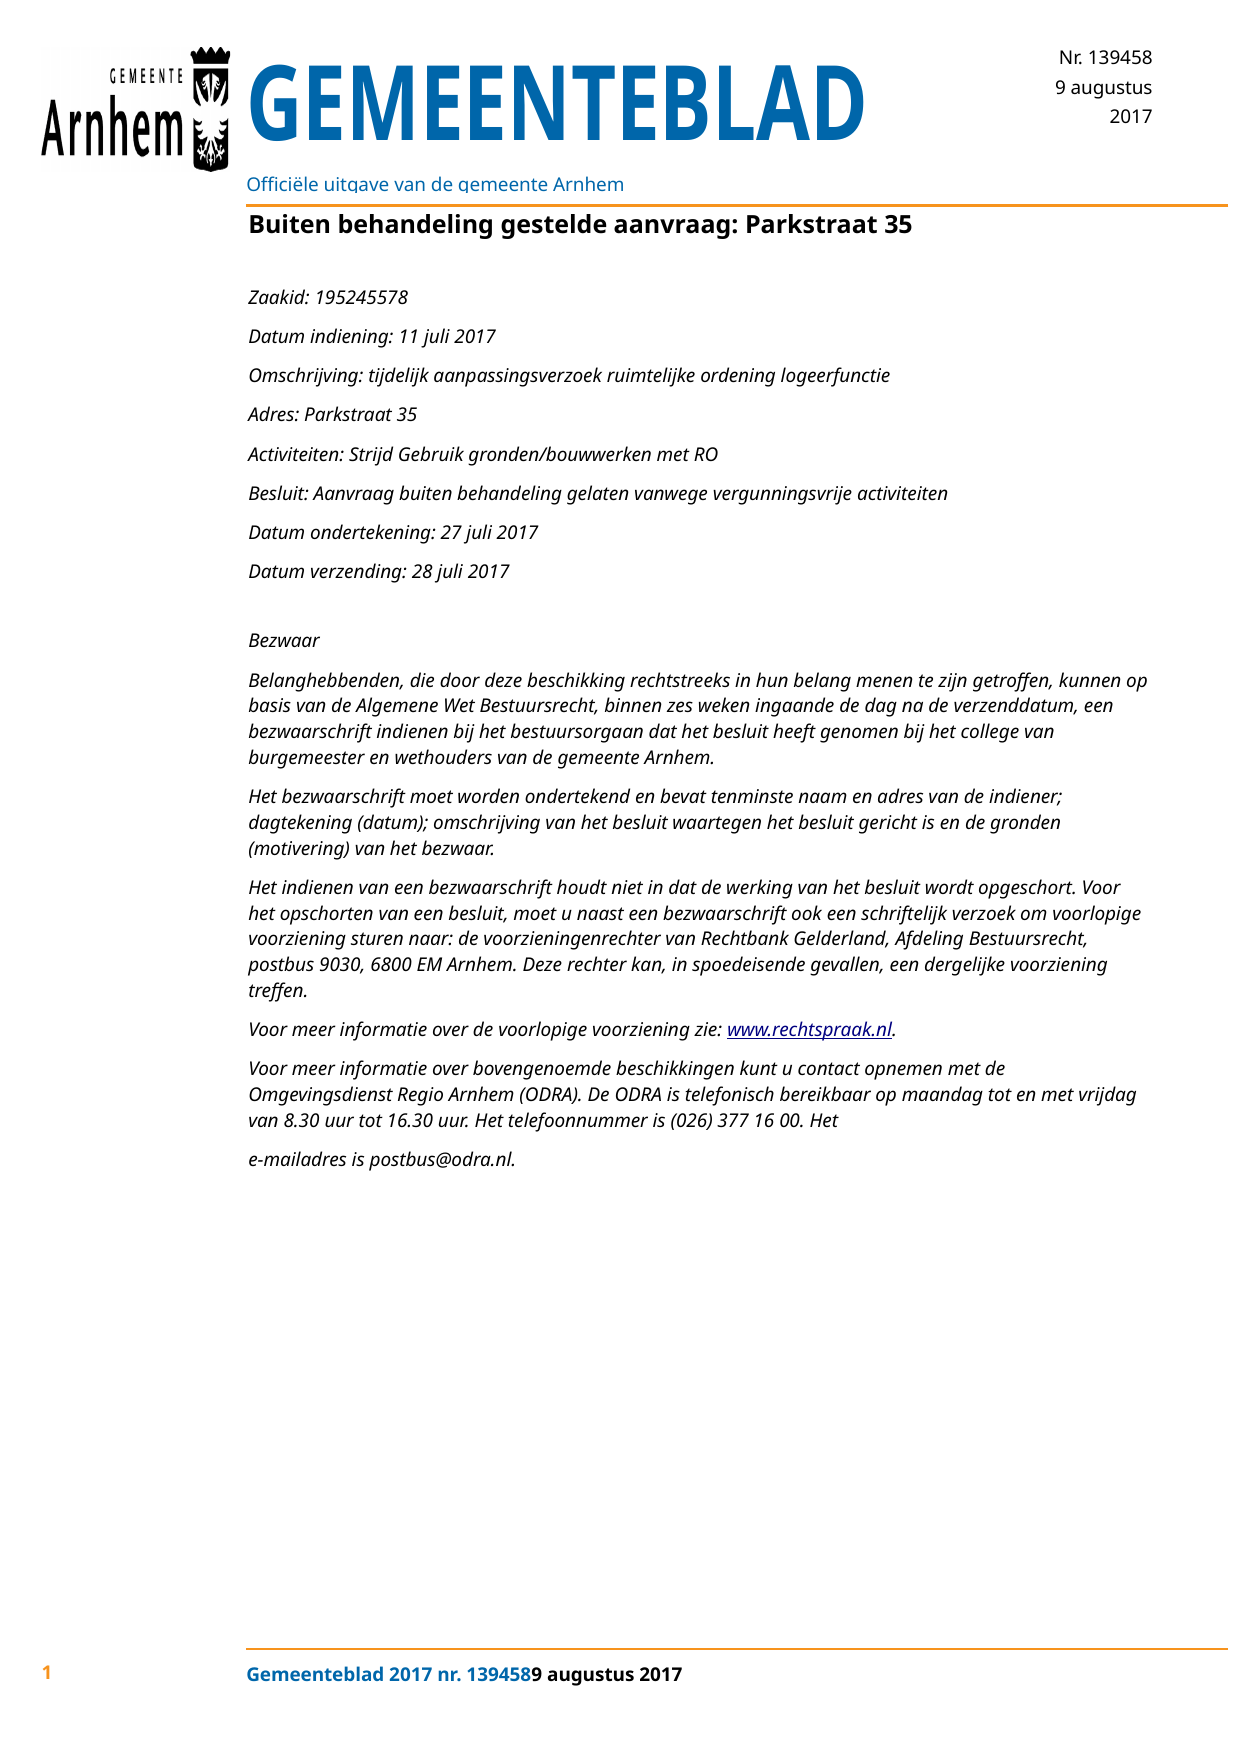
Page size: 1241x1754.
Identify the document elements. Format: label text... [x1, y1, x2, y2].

text Besluit: Aanvraag buiten behandeling gelaten vanwege vergunningsvrije activiteiten [248, 480, 1152, 506]
text Datum verzending: 28 juli 2017 [248, 559, 1152, 584]
text Omschrijving: tijdelijk aanpassingsverzoek ruimtelijke ordening logeerfunctie [248, 362, 1152, 388]
text Activiteiten: Strijd Gebruik gronden/bouwwerken met RO [248, 441, 1152, 467]
text Datum ondertekening: 27 juli 2017 [248, 519, 1152, 545]
text Buiten behandeling gestelde aanvraag: Parkstraat 35 [248, 207, 1152, 241]
text Voor meer informatie over de voorlopige voorziening zie: www.rechtspraak.nl. [248, 1016, 1152, 1042]
text Belanghebbenden, die door deze beschikking rechtstreeks in hun belang menen te zijn getroffen, kunnen op basis van de Algemene Wet Bestuursrecht, binnen zes weken ingaande de dag na de verzenddatum, een bezwaarschrift indienen bij het bestuursorgaan dat het besluit heeft genomen bij het college van burgemeester en wethouders van de gemeente Arnhem. [248, 667, 1152, 770]
text Datum indiening: 11 juli 2017 [248, 323, 1152, 349]
text Het indienen van een bezwaarschrift houdt niet in dat de werking van het besluit wordt opgeschort. Voor het opschorten van een besluit, moet u naast een bezwaarschrift ook een schriftelijk verzoek om voorlopige voorziening sturen naar: de voorzieningenrechter van Rechtbank Gelderland, Afdeling Bestuursrecht, postbus 9030, 6800 EM Arnhem. Deze rechter kan, in spoedeisende gevallen, een dergelijke voorziening treffen. [248, 874, 1152, 1003]
text e-mailadres is postbus@odra.nl. [248, 1146, 1152, 1172]
text Adres: Parkstraat 35 [248, 402, 1152, 427]
text Voor meer informatie over bovengenoemde beschikkingen kunt u contact opnemen met de Omgevingsdienst Regio Arnhem (ODRA). De ODRA is telefonisch bereikbaar op maandag tot en met vrijdag van 8.30 uur tot 16.30 uur. Het telefoonnummer is (026) 377 16 00. Het [248, 1056, 1152, 1133]
text Bezwaar [248, 628, 1152, 653]
picture [41, 47, 231, 172]
text Het bezwaarschrift moet worden ondertekend en bevat tenminste naam en adres van de indiener; dagtekening (datum); omschrijving van het besluit waartegen het besluit gericht is en de gronden (motivering) van het bezwaar. [248, 783, 1152, 861]
text Zaakid: 195245578 [248, 284, 1152, 309]
